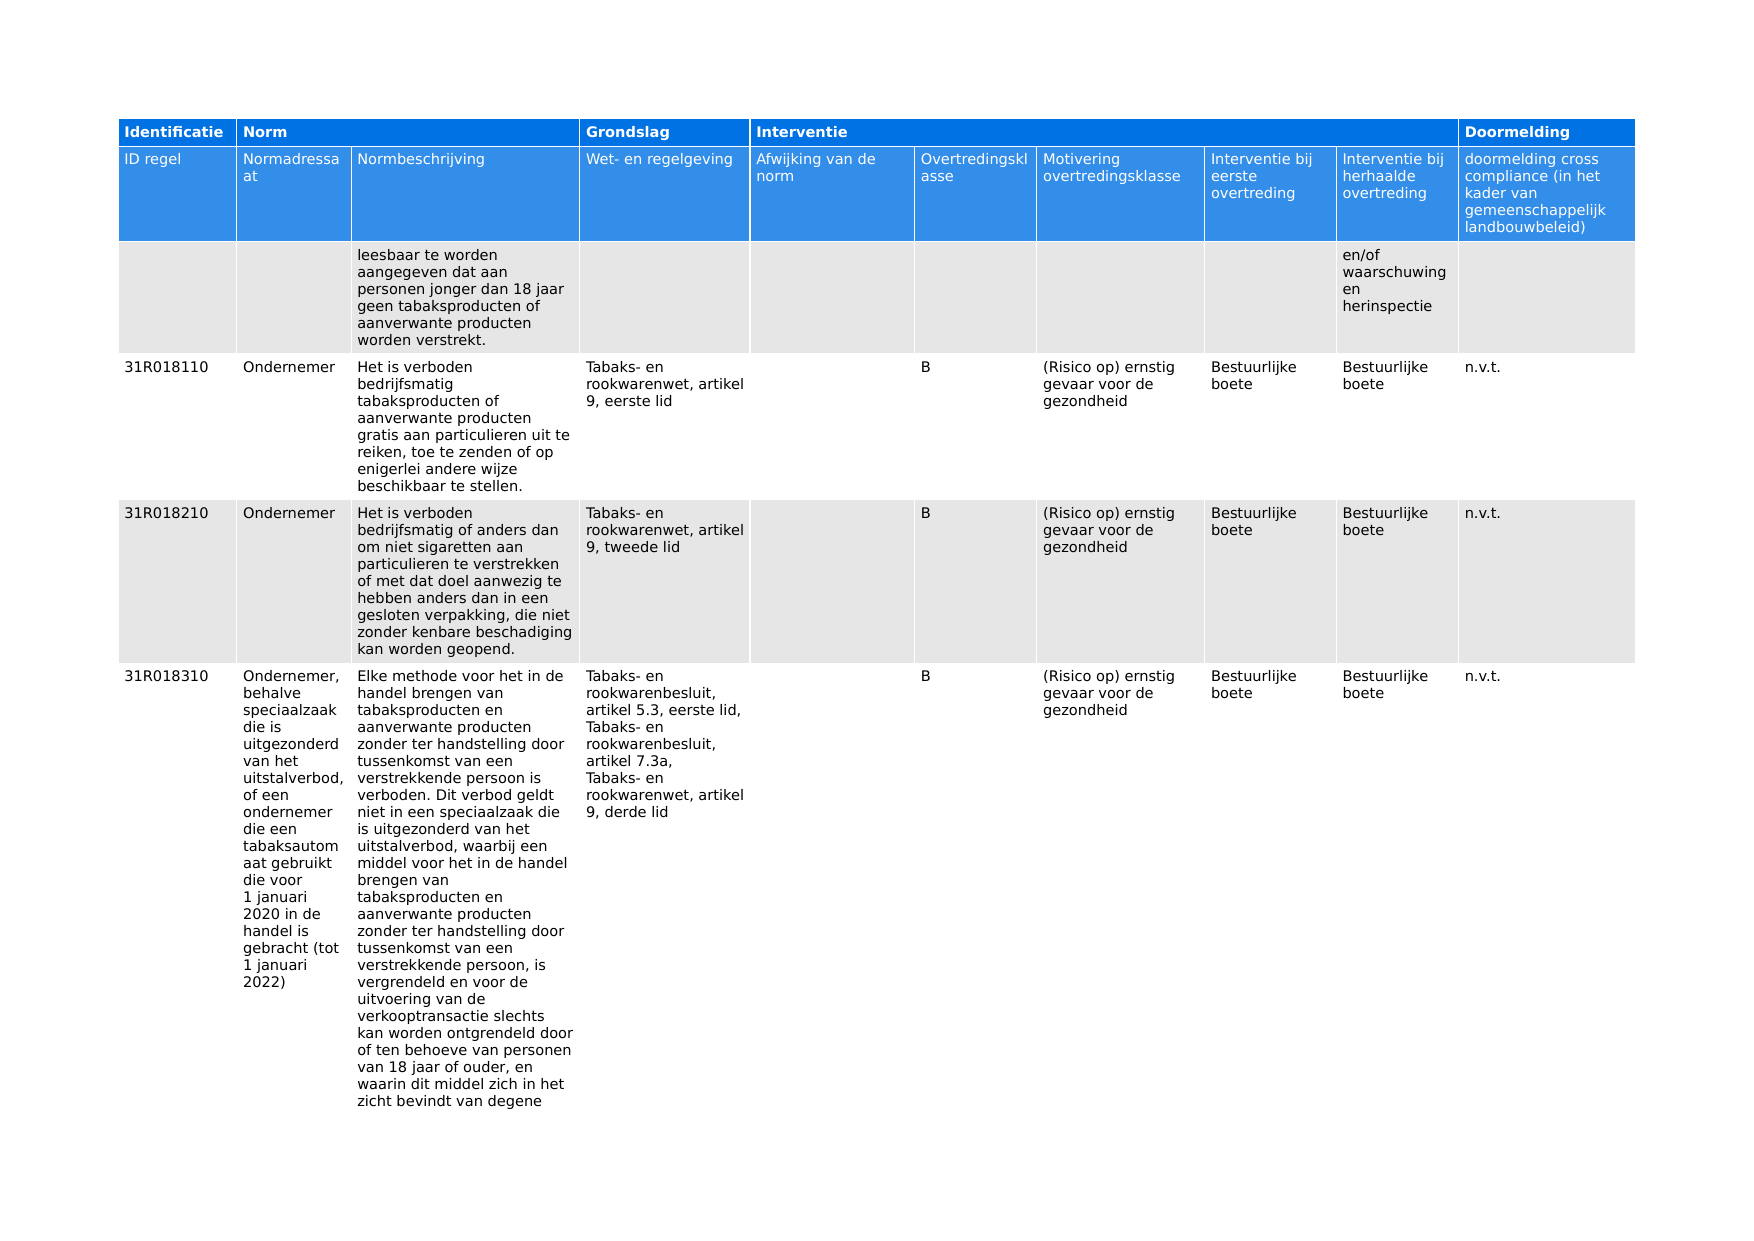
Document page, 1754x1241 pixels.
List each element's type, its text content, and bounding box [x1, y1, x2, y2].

table_cell Ondernemer [237, 354, 351, 499]
table_cell (Risico op) ernstig gevaar voor de gezondheid [1037, 500, 1204, 663]
table_cell (Risico op) ernstig gevaar voor de gezondheid [1037, 664, 1204, 1114]
table_cell B [915, 354, 1036, 499]
table_cell Overtredingsklasse [915, 147, 1036, 241]
table_cell Tabaks- en rookwarenwet, artikel 9, tweede lid [580, 500, 749, 663]
table_cell Bestuurlijke boete [1205, 500, 1336, 663]
table_cell Tabaks- en rookwarenbesluit, artikel 5.3, eerste lid, Tabaks- en rookwarenbesluit, artikel 7.3a, Tabaks- en rookwarenwet, artikel 9, derde lid [580, 664, 749, 1114]
table_cell Het is verboden bedrijfsmatig of anders dan om niet sigaretten aan particulieren te verstrekken of met dat doel aanwezig te hebben anders dan in een gesloten verpakking, die niet zonder kenbare beschadiging kan worden geopend. [352, 500, 579, 663]
table_header Grondslag [580, 119, 749, 146]
table_cell n.v.t. [1459, 354, 1635, 499]
table_cell Ondernemer, behalve speciaalzaak die is uitgezonderd van het uitstalverbod, of een ondernemer die een tabaksautomaat gebruikt die voor 1 januari 2020 in de handel is gebracht (tot 1 januari 2022) [237, 664, 351, 1114]
table_cell 31R018210 [119, 500, 236, 663]
table_cell leesbaar te worden aangegeven dat aan personen jonger dan 18 jaar geen tabaksproducten of aanverwante producten worden verstrekt. [352, 242, 579, 353]
table_cell en/of waarschuwing en herinspectie [1337, 242, 1458, 353]
table_cell B [915, 664, 1036, 1114]
table_cell [1037, 242, 1204, 353]
table_header Interventie [751, 119, 1458, 146]
table_cell Bestuurlijke boete [1205, 664, 1336, 1114]
table_cell Interventie bij eerste overtreding [1205, 147, 1336, 241]
table_cell [751, 242, 914, 353]
table_cell [1205, 242, 1336, 353]
table_cell Tabaks- en rookwarenwet, artikel 9, eerste lid [580, 354, 749, 499]
table_cell Wet- en regelgeving [580, 147, 749, 241]
table_cell Elke methode voor het in de handel brengen van tabaksproducten en aanverwante producten zonder ter handstelling door tussenkomst van een verstrekkende persoon is verboden. Dit verbod geldt niet in een speciaalzaak die is uitgezonderd van het uitstalverbod, waarbij een middel voor het in de handel brengen van tabaksproducten en aanverwante producten zonder ter handstelling door tussenkomst van een verstrekkende persoon, is vergrendeld en voor de uitvoering van de verkooptransactie slechts kan worden ontgrendeld door of ten behoeve van personen van 18 jaar of ouder, en waarin dit middel zich in het zicht bevindt van degene [352, 664, 579, 1114]
table_cell n.v.t. [1459, 664, 1635, 1114]
table_cell Normadressaat [237, 147, 351, 241]
table_cell [237, 242, 351, 353]
table_header Doormelding [1459, 119, 1635, 146]
table_cell (Risico op) ernstig gevaar voor de gezondheid [1037, 354, 1204, 499]
table_cell ID regel [119, 147, 236, 241]
table_cell [580, 242, 749, 353]
table_cell Het is verboden bedrijfsmatig tabaksproducten of aanverwante producten gratis aan particulieren uit te reiken, toe te zenden of op enigerlei andere wijze beschikbaar te stellen. [352, 354, 579, 499]
table_cell Normbeschrijving [352, 147, 579, 241]
table_cell [119, 242, 236, 353]
table_cell [751, 664, 914, 1114]
table_cell B [915, 500, 1036, 663]
table_cell n.v.t. [1459, 500, 1635, 663]
table_cell Interventie bij herhaalde overtreding [1337, 147, 1458, 241]
table_header Norm [237, 119, 579, 146]
table_cell Afwijking van de norm [751, 147, 914, 241]
table_cell [751, 500, 914, 663]
table_cell Bestuurlijke boete [1205, 354, 1336, 499]
table_cell Bestuurlijke boete [1337, 664, 1458, 1114]
table_cell doormelding cross compliance (in het kader van gemeenschappelijk landbouwbeleid) [1459, 147, 1635, 241]
table_cell Bestuurlijke boete [1337, 500, 1458, 663]
table_header Identificatie [119, 119, 236, 146]
table_cell Ondernemer [237, 500, 351, 663]
table_cell 31R018110 [119, 354, 236, 499]
table_cell 31R018310 [119, 664, 236, 1114]
table_cell [1459, 242, 1635, 353]
table_cell Bestuurlijke boete [1337, 354, 1458, 499]
table_cell Motivering overtredingsklasse [1037, 147, 1204, 241]
table_cell [751, 354, 914, 499]
table_cell [915, 242, 1036, 353]
